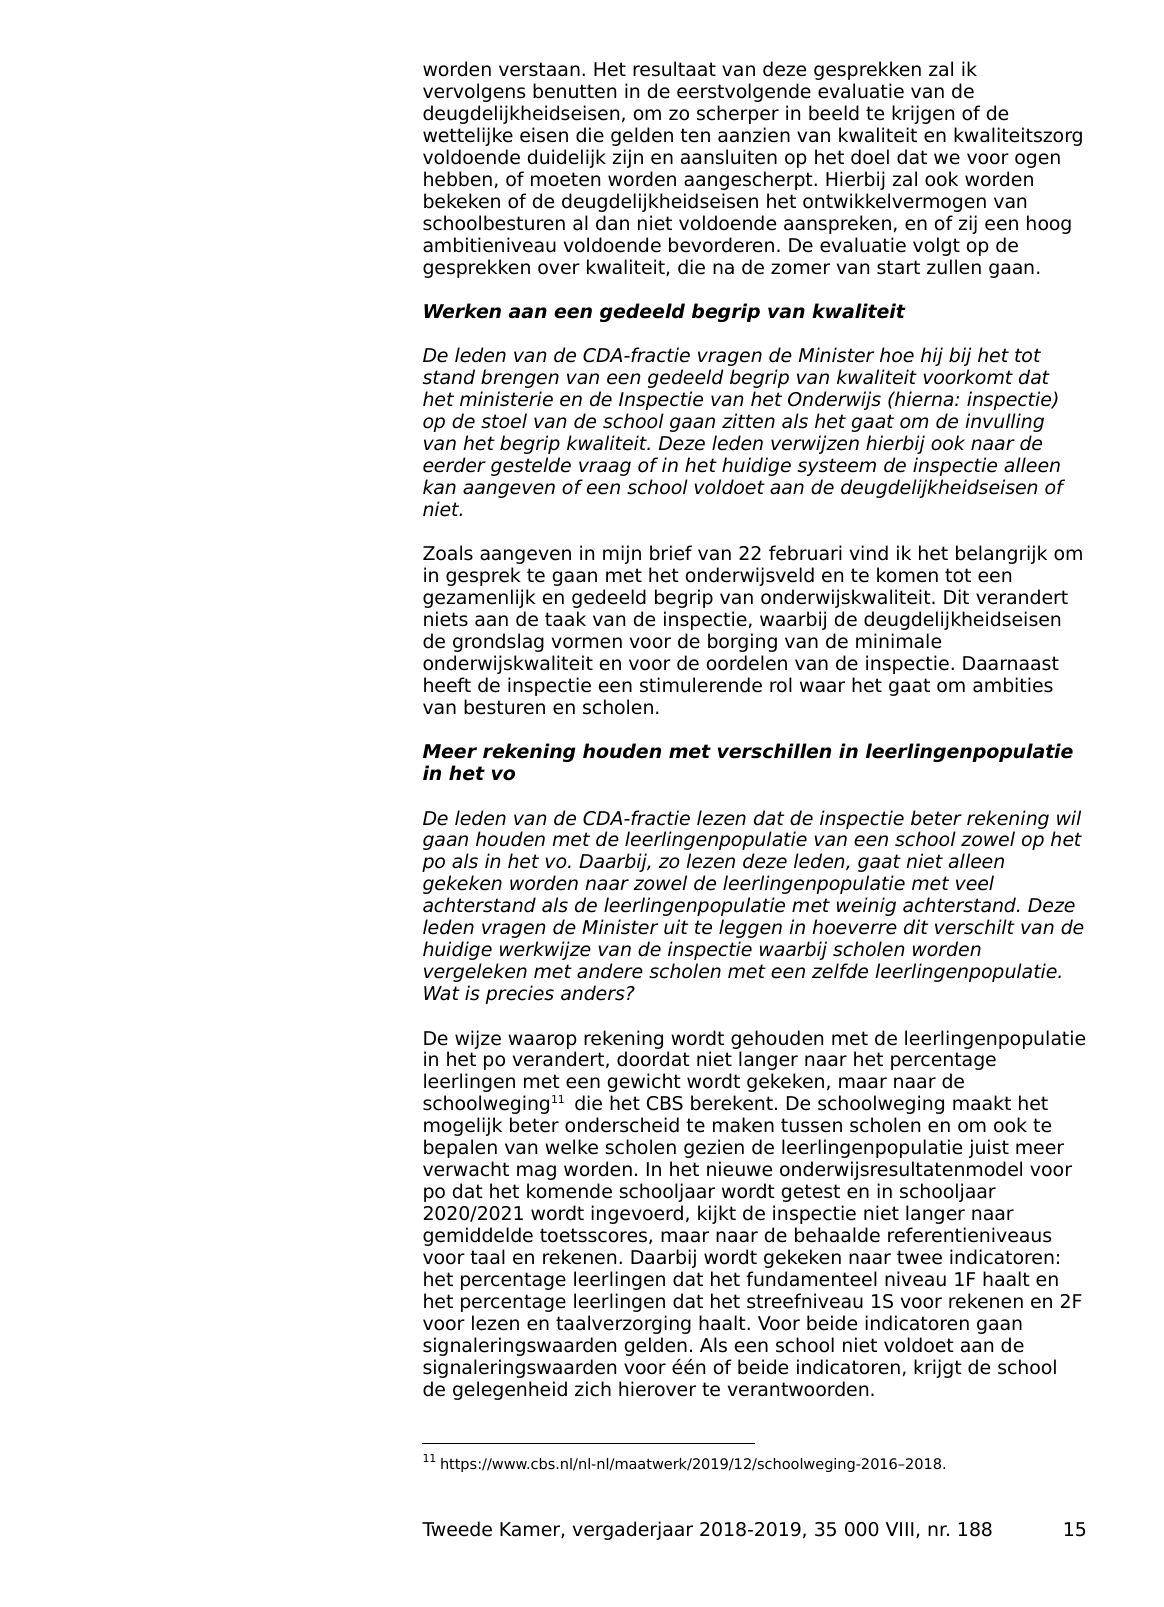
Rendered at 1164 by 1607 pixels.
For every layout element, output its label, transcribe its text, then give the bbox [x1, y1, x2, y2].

text worden verstaan. Het resultaat van deze gesprekken zal ik vervolgens benutten in de eerstvolgende evaluatie van de deugdelijkheidseisen, om zo scherper in beeld te krijgen of de wettelijke eisen die gelden ten aanzien van kwaliteit en kwaliteitszorg voldoende duidelijk zijn en aansluiten op het doel dat we voor ogen hebben, of moeten worden aangescherpt. Hierbij zal ook worden bekeken of de deugdelijkheidseisen het ontwikkelvermogen van schoolbesturen al dan niet voldoende aanspreken, en of zij een hoog ambitieniveau voldoende bevorderen. De evaluatie volgt op de gesprekken over kwaliteit, die na de zomer van start zullen gaan. [422, 59, 1087, 279]
text Zoals aangeven in mijn brief van 22 februari vind ik het belangrijk om in gesprek te gaan met het onderwijsveld en te komen tot een gezamenlijk en gedeeld begrip van onderwijskwaliteit. Dit verandert niets aan de taak van de inspectie, waarbij de deugdelijkheidseisen de grondslag vormen voor de borging van de minimale onderwijskwaliteit en voor de oordelen van de inspectie. Daarnaast heeft de inspectie een stimulerende rol waar het gaat om ambities van besturen en scholen. [422, 543, 1087, 719]
subtitle Meer rekening houden met verschillen in leerlingenpopulatie in het vo [422, 741, 1087, 785]
subtitle Werken aan een gedeeld begrip van kwaliteit [422, 301, 1087, 323]
text https://www.cbs.nl/nl-nl/maatwerk/2019/12/schoolweging-2016–2018. [422, 1452, 1087, 1474]
text De wijze waarop rekening wordt gehouden met de leerlingenpopulatie in het po verandert, doordat niet langer naar het percentage leerlingen met een gewicht wordt gekeken, maar naar de schoolweging die het CBS berekent. De schoolweging maakt het mogelijk beter onderscheid te maken tussen scholen en om ook te bepalen van welke scholen gezien de leerlingenpopulatie juist meer verwacht mag worden. In het nieuwe onderwijsresultatenmodel voor po dat het komende schooljaar wordt getest en in schooljaar 2020/2021 wordt ingevoerd, kijkt de inspectie niet langer naar gemiddelde toetsscores, maar naar de behaalde referentieniveaus voor taal en rekenen. Daarbij wordt gekeken naar twee indicatoren: het percentage leerlingen dat het fundamenteel niveau 1F haalt en het percentage leerlingen dat het streefniveau 1S voor rekenen en 2F voor lezen en taalverzorging haalt. Voor beide indicatoren gaan signaleringswaarden gelden. Als een school niet voldoet aan de signaleringswaarden voor één of beide indicatoren, krijgt de school de gelegenheid zich hierover te verantwoorden. [422, 1027, 1087, 1401]
text De leden van de CDA-fractie lezen dat de inspectie beter rekening wil gaan houden met de leerlingenpopulatie van een school zowel op het po als in het vo. Daarbij, zo lezen deze leden, gaat niet alleen gekeken worden naar zowel de leerlingenpopulatie met veel achterstand als de leerlingenpopulatie met weinig achterstand. Deze leden vragen de Minister uit te leggen in hoeverre dit verschilt van de huidige werkwijze van de inspectie waarbij scholen worden vergeleken met andere scholen met een zelfde leerlingenpopulatie. Wat is precies anders? [422, 807, 1087, 1005]
text De leden van de CDA-fractie vragen de Minister hoe hij bij het tot stand brengen van een gedeeld begrip van kwaliteit voorkomt dat het ministerie en de Inspectie van het Onderwijs (hierna: inspectie) op de stoel van de school gaan zitten als het gaat om de invulling van het begrip kwaliteit. Deze leden verwijzen hierbij ook naar de eerder gestelde vraag of in het huidige systeem de inspectie alleen kan aangeven of een school voldoet aan de deugdelijkheidseisen of niet. [422, 345, 1087, 521]
